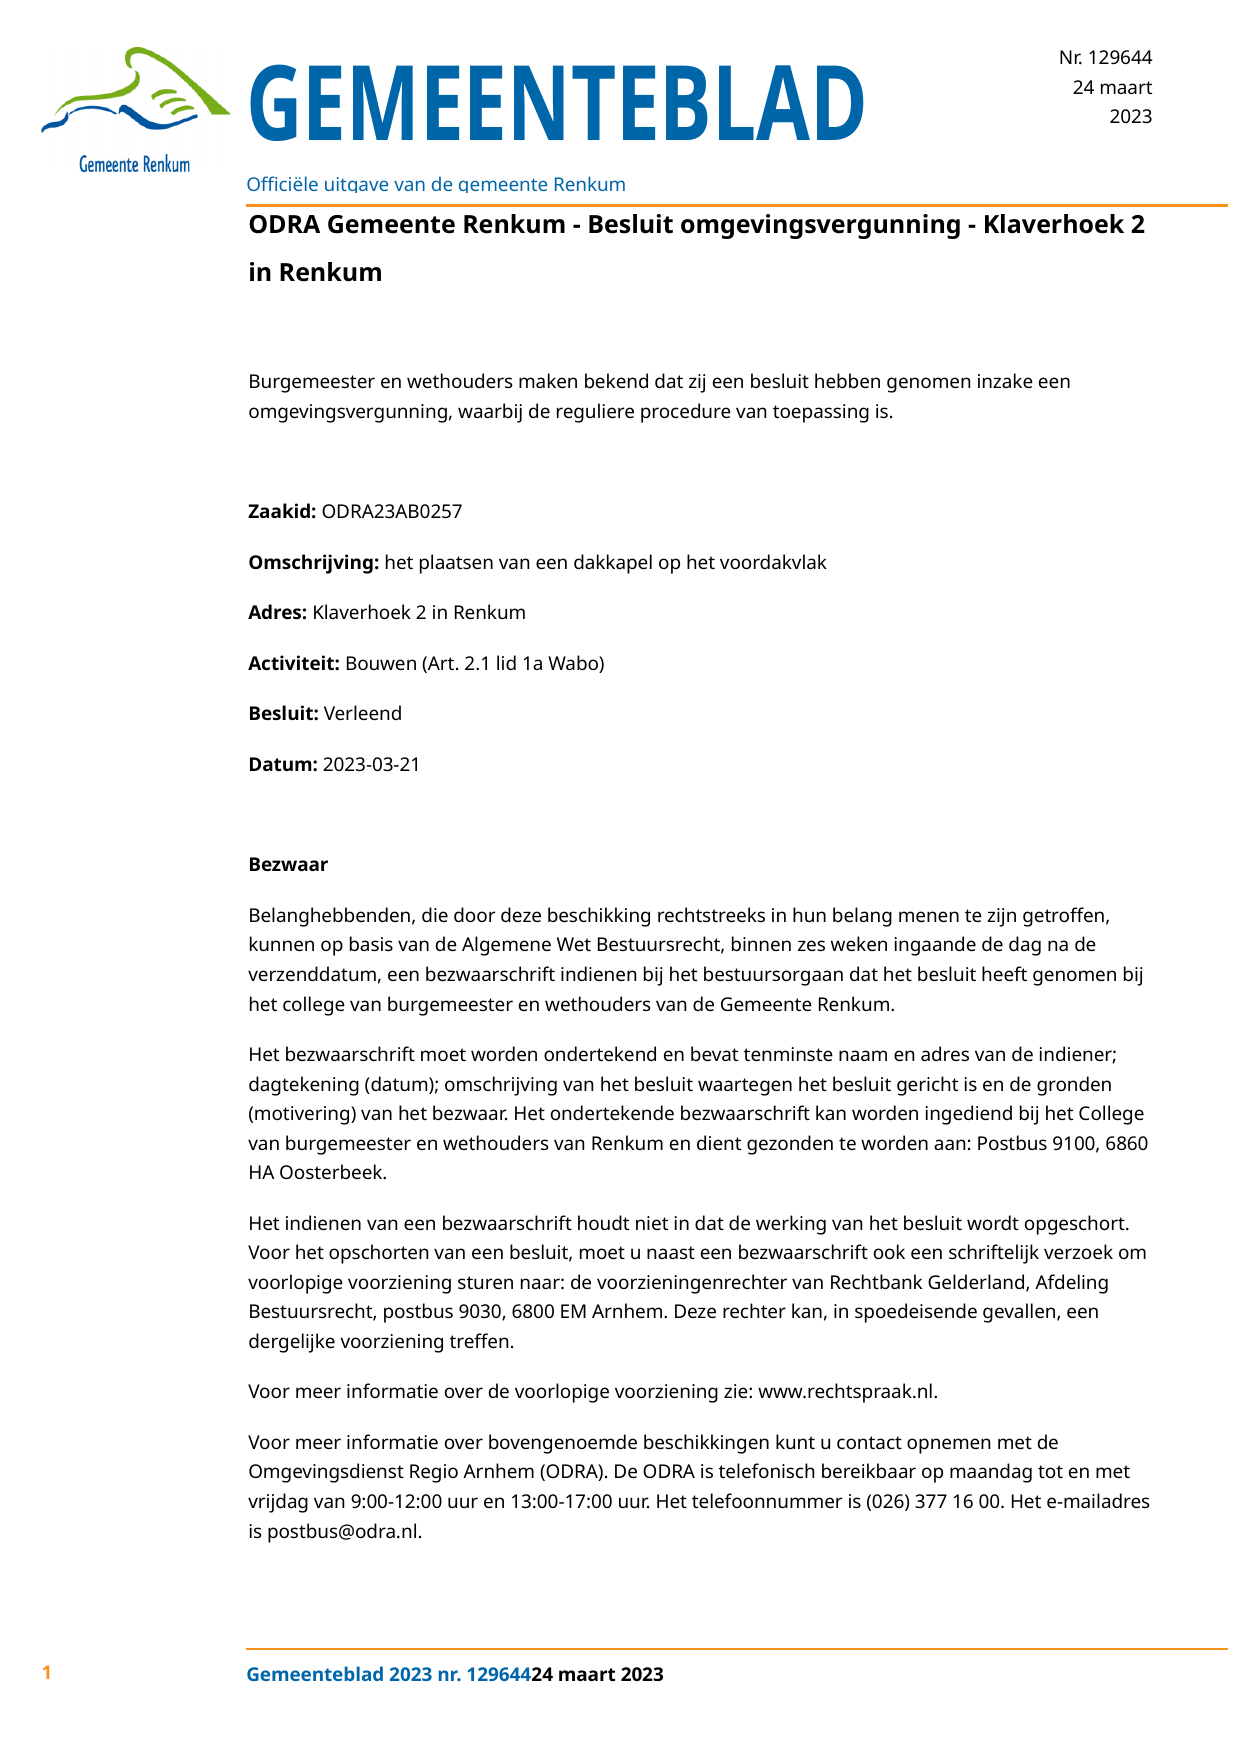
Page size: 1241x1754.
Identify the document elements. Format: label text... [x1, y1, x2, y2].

text Het bezwaarschrift moet worden ondertekend en bevat tenminste naam en adres van de indiener; dagtekening (datum); omschrijving van het besluit waartegen het besluit gericht is en de gronden (motivering) van het bezwaar. Het ondertekende bezwaarschrift kan worden ingediend bij het College van burgemeester en wethouders van Renkum en dient gezonden te worden aan: Postbus 9100, 6860 HA Oosterbeek. [248, 1041, 1152, 1185]
text Zaakid: ODRA23AB0257 [248, 499, 1152, 524]
text Omschrijving: het plaatsen van een dakkapel op het voordakvlak [248, 549, 1152, 575]
text Datum: 2023-03-21 [248, 751, 1152, 777]
text Het indienen van een bezwaarschrift houdt niet in dat de werking van het besluit wordt opgeschort. Voor het opschorten van een besluit, moet u naast een bezwaarschrift ook een schriftelijk verzoek om voorlopige voorziening sturen naar: de voorzieningenrechter van Rechtbank Gelderland, Afdeling Bestuursrecht, postbus 9030, 6800 EM Arnhem. Deze rechter kan, in spoedeisende gevallen, een dergelijke voorziening treffen. [248, 1210, 1152, 1354]
text ODRA Gemeente Renkum - Besluit omgevingsvergunning - Klaverhoek 2 in Renkum [248, 207, 1152, 288]
text Activiteit: Bouwen (Art. 2.1 lid 1a Wabo) [248, 650, 1152, 676]
text Voor meer informatie over bovengenoemde beschikkingen kunt u contact opnemen met de Omgevingsdienst Regio Arnhem (ODRA). De ODRA is telefonisch bereikbaar op maandag tot en met vrijdag van 9:00-12:00 uur en 13:00-17:00 uur. Het telefoonnummer is (026) 377 16 00. Het e-mailadres is postbus@odra.nl. [248, 1429, 1152, 1544]
text Bezwaar [248, 852, 1152, 877]
text Voor meer informatie over de voorlopige voorziening zie: www.rechtspraak.nl. [248, 1379, 1152, 1404]
text Adres: Klaverhoek 2 in Renkum [248, 599, 1152, 625]
picture [41, 47, 231, 172]
text Burgemeester en wethouders maken bekend dat zij een besluit hebben genomen inzake een omgevingsvergunning, waarbij de reguliere procedure van toepassing is. [248, 368, 1152, 424]
text Besluit: Verleend [248, 700, 1152, 726]
text Belanghebbenden, die door deze beschikking rechtstreeks in hun belang menen te zijn getroffen, kunnen op basis van de Algemene Wet Bestuursrecht, binnen zes weken ingaande de dag na de verzenddatum, een bezwaarschrift indienen bij het bestuursorgaan dat het besluit heeft genomen bij het college van burgemeester en wethouders van de Gemeente Renkum. [248, 902, 1152, 1017]
